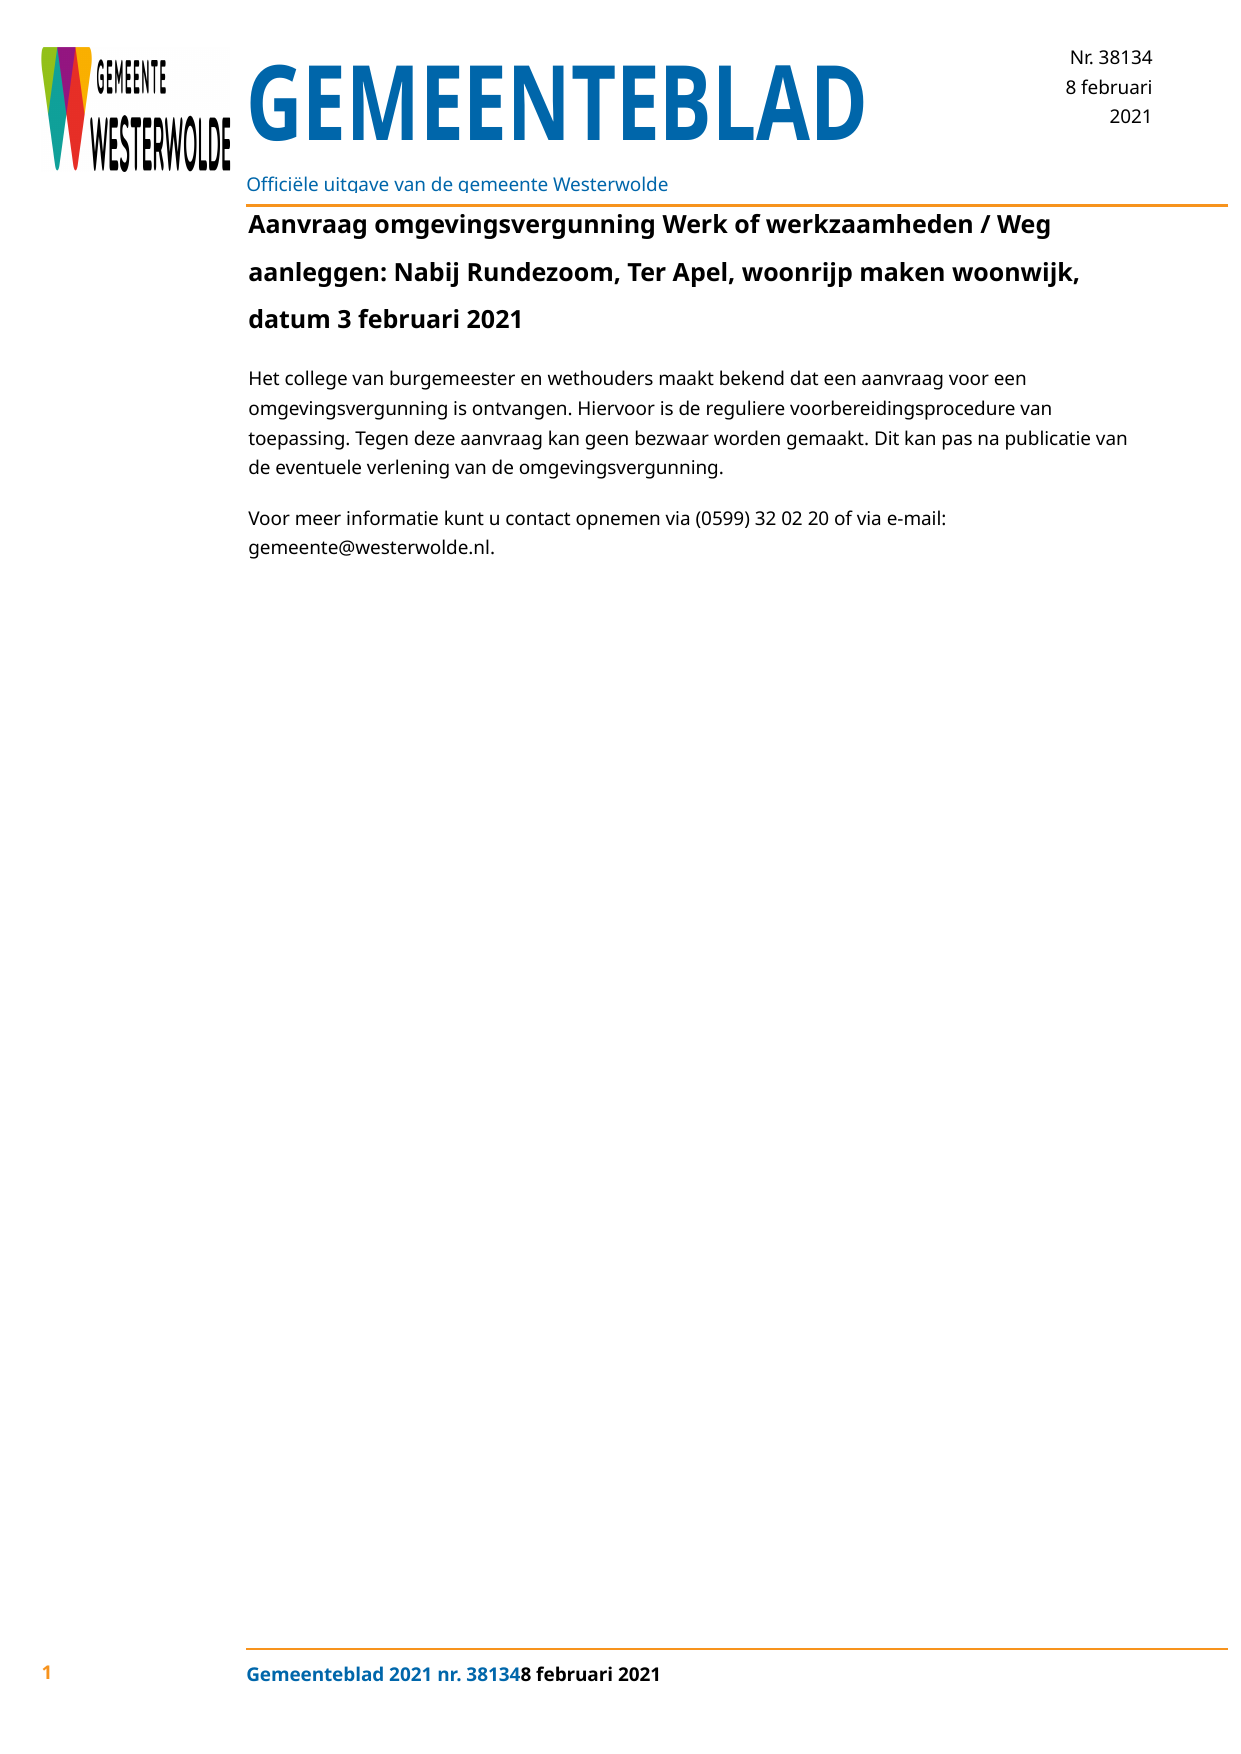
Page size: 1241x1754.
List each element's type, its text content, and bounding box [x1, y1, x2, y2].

text Aanvraag omgevingsvergunning Werk of werkzaamheden / Weg aanleggen: Nabij Rundezoom, Ter Apel, woonrijp maken woonwijk, datum 3 februari 2021 [248, 207, 1152, 336]
picture [41, 47, 231, 172]
text Het college van burgemeester en wethouders maakt bekend dat een aanvraag voor een omgevingsvergunning is ontvangen. Hiervoor is de reguliere voorbereidingsprocedure van toepassing. Tegen deze aanvraag kan geen bezwaar worden gemaakt. Dit kan pas na publicatie van de eventuele verlening van de omgevingsvergunning. [248, 366, 1152, 480]
text Voor meer informatie kunt u contact opnemen via (0599) 32 02 20 of via e-mail: gemeente@westerwolde.nl. [248, 505, 1152, 560]
